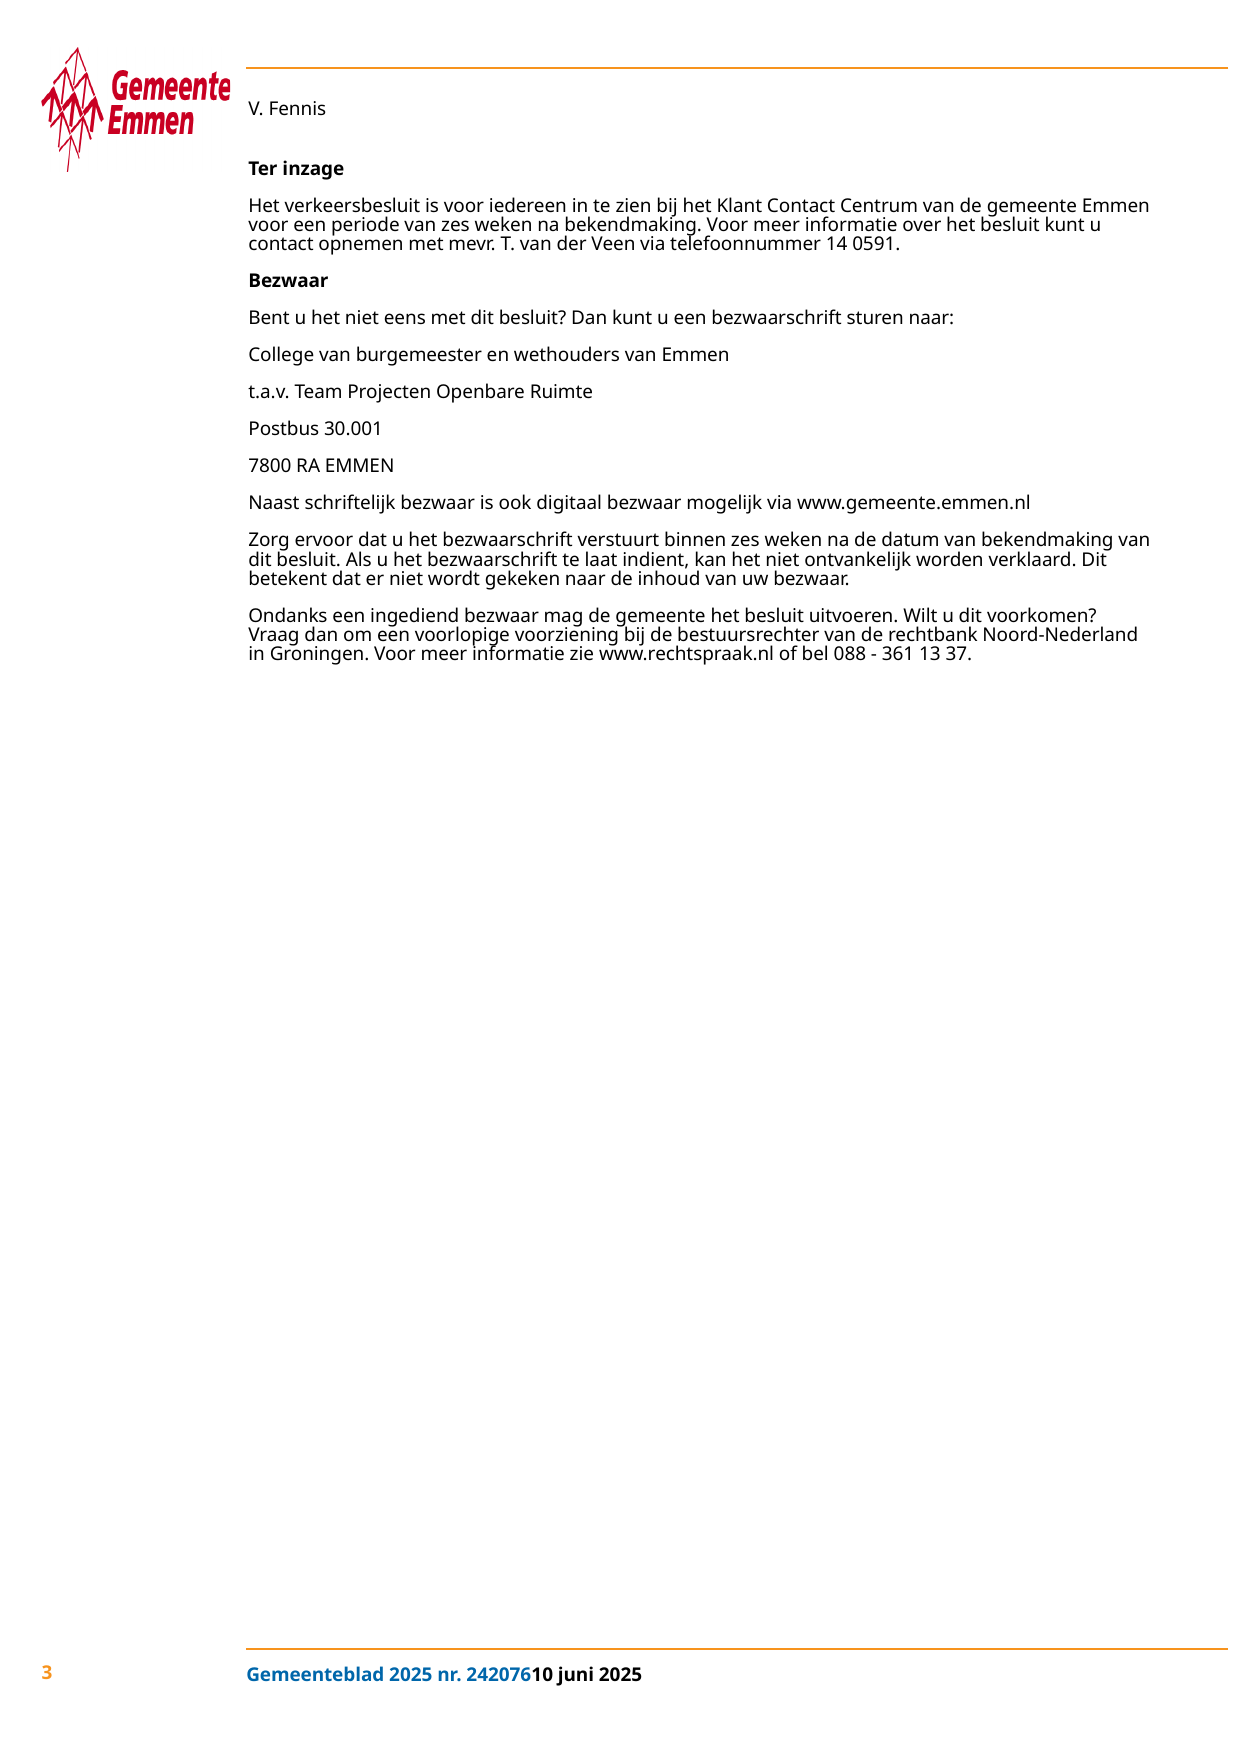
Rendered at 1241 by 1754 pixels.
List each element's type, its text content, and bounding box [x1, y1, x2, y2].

text Het verkeersbesluit is voor iedereen in te zien bij het Klant Contact Centrum van de gemeente Emmen voor een periode van zes weken na bekendmaking. Voor meer informatie over het besluit kunt u contact opnemen met mevr. T. van der Veen via telefoonnummer 14 0591. [248, 197, 1152, 255]
text Ondanks een ingediend bezwaar mag de gemeente het besluit uitvoeren. Wilt u dit voorkomen? Vraag dan om een voorlopige voorziening bij de bestuursrechter van de rechtbank Noord-Nederland in Groningen. Voor meer informatie zie www.rechtspraak.nl of bel 088 - 361 13 37. [248, 607, 1152, 664]
text Zorg ervoor dat u het bezwaarschrift verstuurt binnen zes weken na de datum van bekendmaking van dit besluit. Als u het bezwaarschrift te laat indient, kan het niet ontvankelijk worden verklaard. Dit betekent dat er niet wordt gekeken naar de inhoud van uw bezwaar. [248, 531, 1152, 589]
text Bent u het niet eens met dit besluit? Dan kunt u een bezwaarschrift sturen naar: [248, 309, 1152, 329]
text Bezwaar [248, 272, 1152, 292]
text College van burgemeester en wethouders van Emmen [248, 346, 1152, 366]
text 7800 RA EMMEN [248, 457, 1152, 477]
text Ter inzage [248, 160, 1152, 179]
text V. Fennis [248, 95, 1152, 121]
picture [41, 47, 231, 172]
text t.a.v. Team Projecten Openbare Ruimte [248, 383, 1152, 403]
text Naast schriftelijk bezwaar is ook digitaal bezwaar mogelijk via www.gemeente.emmen.nl [248, 494, 1152, 513]
text Postbus 30.001 [248, 420, 1152, 439]
